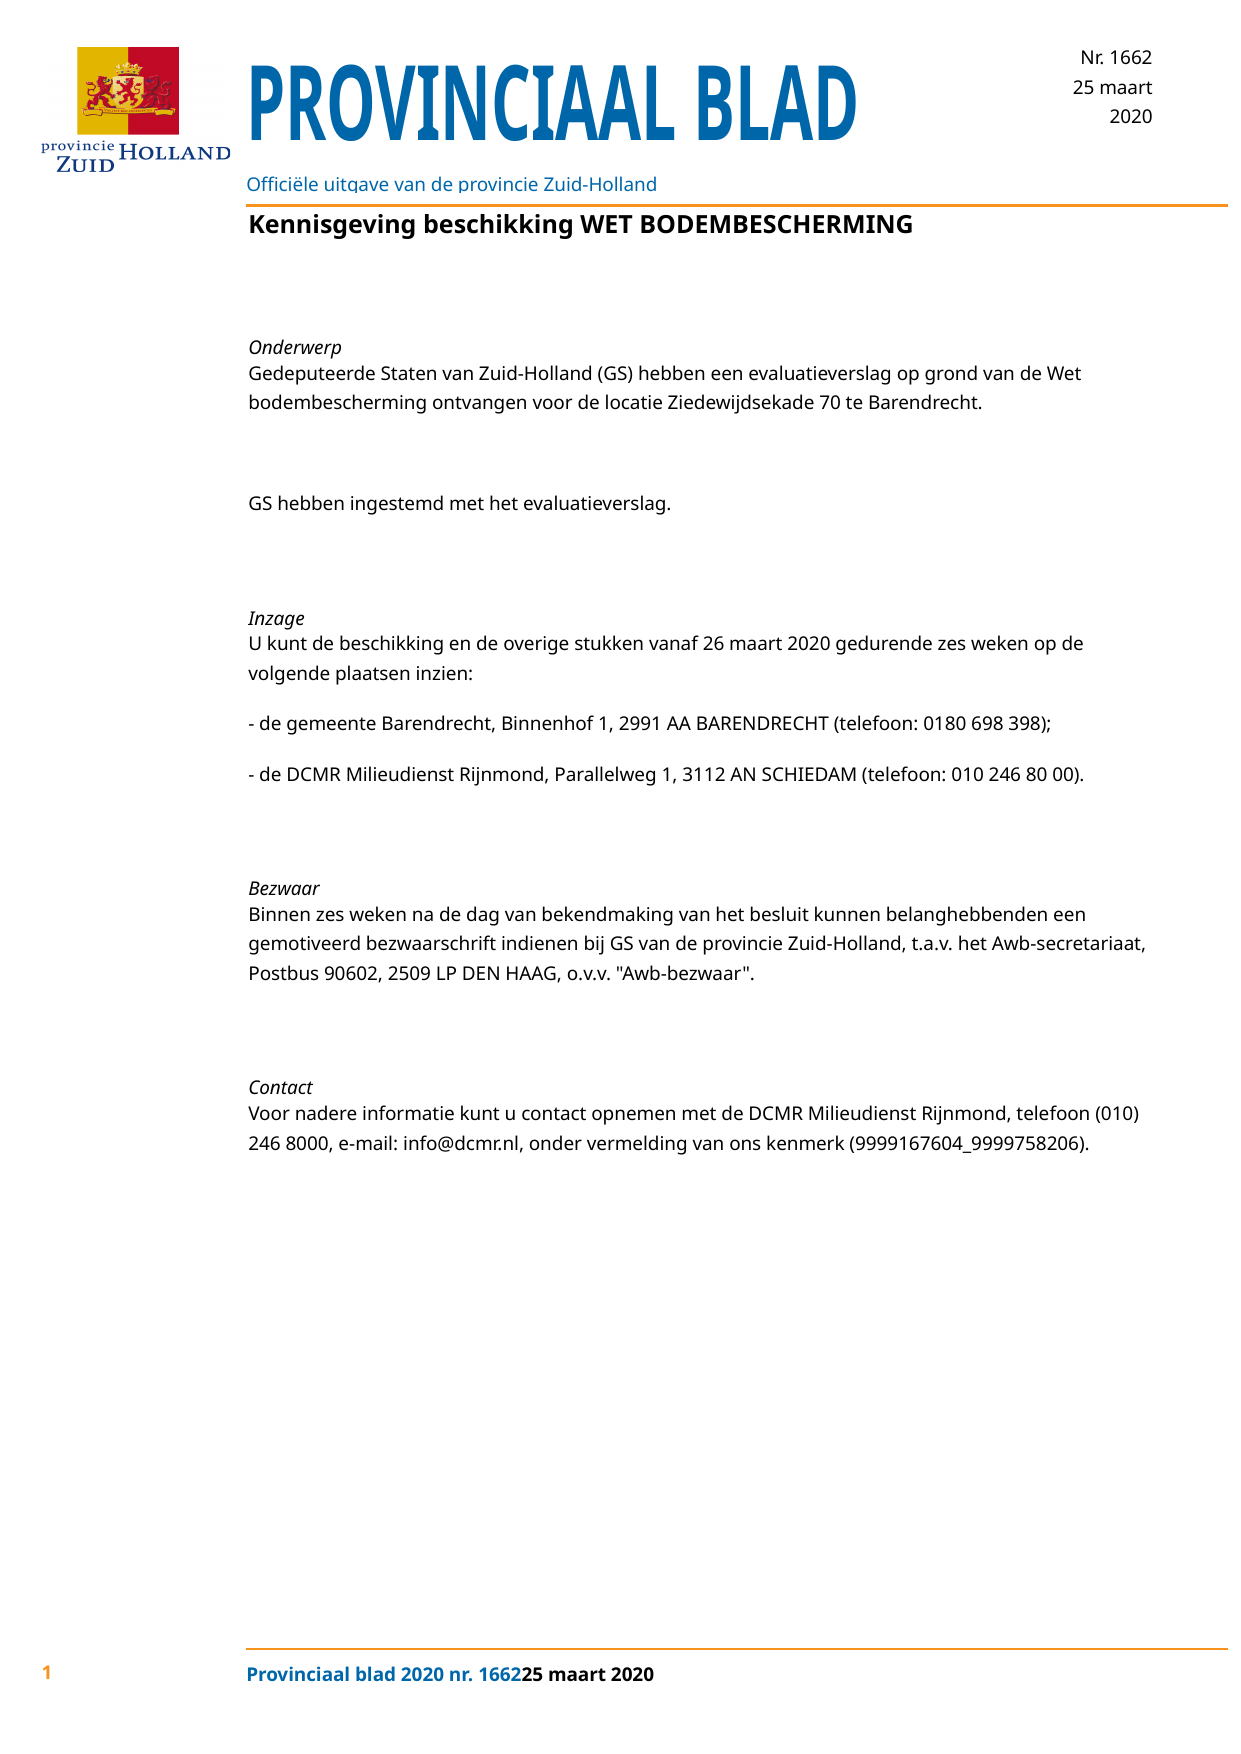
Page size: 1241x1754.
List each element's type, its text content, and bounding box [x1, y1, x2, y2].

text - de gemeente Barendrecht, Binnenhof 1, 2991 AA BARENDRECHT (telefoon: 0180 698 398); [248, 711, 1152, 736]
text Gedeputeerde Staten van Zuid-Holland (GS) hebben een evaluatieverslag op grond van de Wet bodembescherming ontvangen voor de locatie Ziedewijdsekade 70 te Barendrecht. [248, 360, 1152, 415]
text Bezwaar [248, 875, 1152, 901]
text Kennisgeving beschikking WET BODEMBESCHERMING [248, 207, 1152, 241]
text U kunt de beschikking en de overige stukken vanaf 26 maart 2020 gedurende zes weken op de volgende plaatsen inzien: [248, 631, 1152, 686]
text Binnen zes weken na de dag van bekendmaking van het besluit kunnen belanghebbenden een gemotiveerd bezwaarschrift indienen bij GS van de provincie Zuid-Holland, t.a.v. het Awb-secretariaat, Postbus 90602, 2509 LP DEN HAAG, o.v.v. "Awb-bezwaar". [248, 901, 1152, 986]
text Voor nadere informatie kunt u contact opnemen met de DCMR Milieudienst Rijnmond, telefoon (010) 246 8000, e-mail: info@dcmr.nl, onder vermelding van ons kenmerk (9999167604_9999758206). [248, 1100, 1152, 1156]
text - de DCMR Milieudienst Rijnmond, Parallelweg 1, 3112 AN SCHIEDAM (telefoon: 010 246 80 00). [248, 761, 1152, 787]
text Inzage [248, 605, 1152, 631]
text Contact [248, 1074, 1152, 1100]
text Onderwerp [248, 334, 1152, 360]
picture [41, 47, 231, 172]
text GS hebben ingestemd met het evaluatieverslag. [248, 490, 1152, 516]
